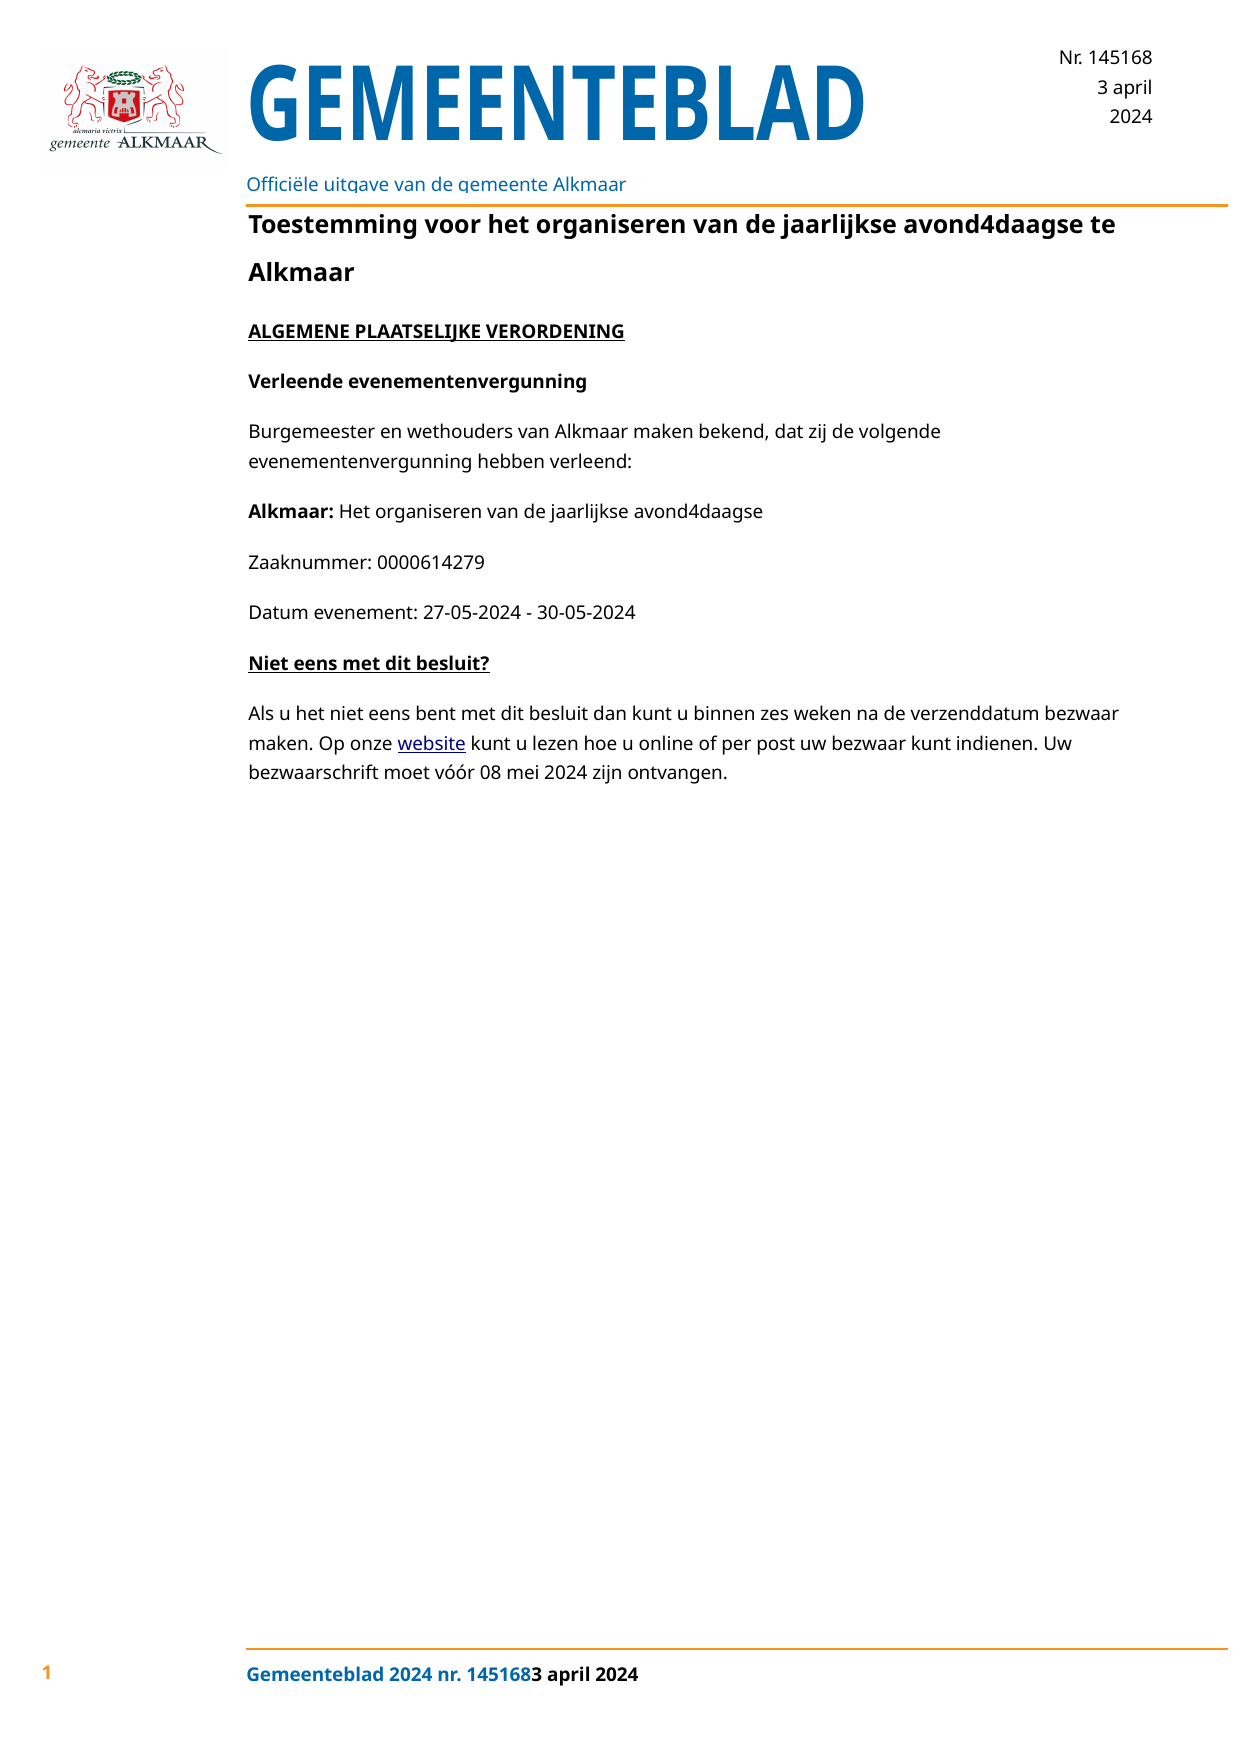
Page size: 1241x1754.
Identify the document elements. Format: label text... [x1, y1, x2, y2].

text Zaaknummer: 0000614279 [248, 549, 1152, 575]
text ALGEMENE PLAATSELIJKE VERORDENING [248, 318, 1152, 344]
text Als u het niet eens bent met dit besluit dan kunt u binnen zes weken na de verzenddatum bezwaar maken. Op onze website kunt u lezen hoe u online of per post uw bezwaar kunt indienen. Uw bezwaarschrift moet vóór 08 mei 2024 zijn ontvangen. [248, 700, 1152, 785]
text Alkmaar: Het organiseren van de jaarlijkse avond4daagse [248, 499, 1152, 524]
text Niet eens met dit besluit? [248, 650, 1152, 676]
text Verleende evenementenvergunning [248, 368, 1152, 394]
text Burgemeester en wethouders van Alkmaar maken bekend, dat zij de volgende evenementenvergunning hebben verleend: [248, 419, 1152, 474]
picture [41, 47, 231, 172]
text Toestemming voor het organiseren van de jaarlijkse avond4daagse te Alkmaar [248, 207, 1152, 288]
text Datum evenement: 27-05-2024 - 30-05-2024 [248, 599, 1152, 625]
